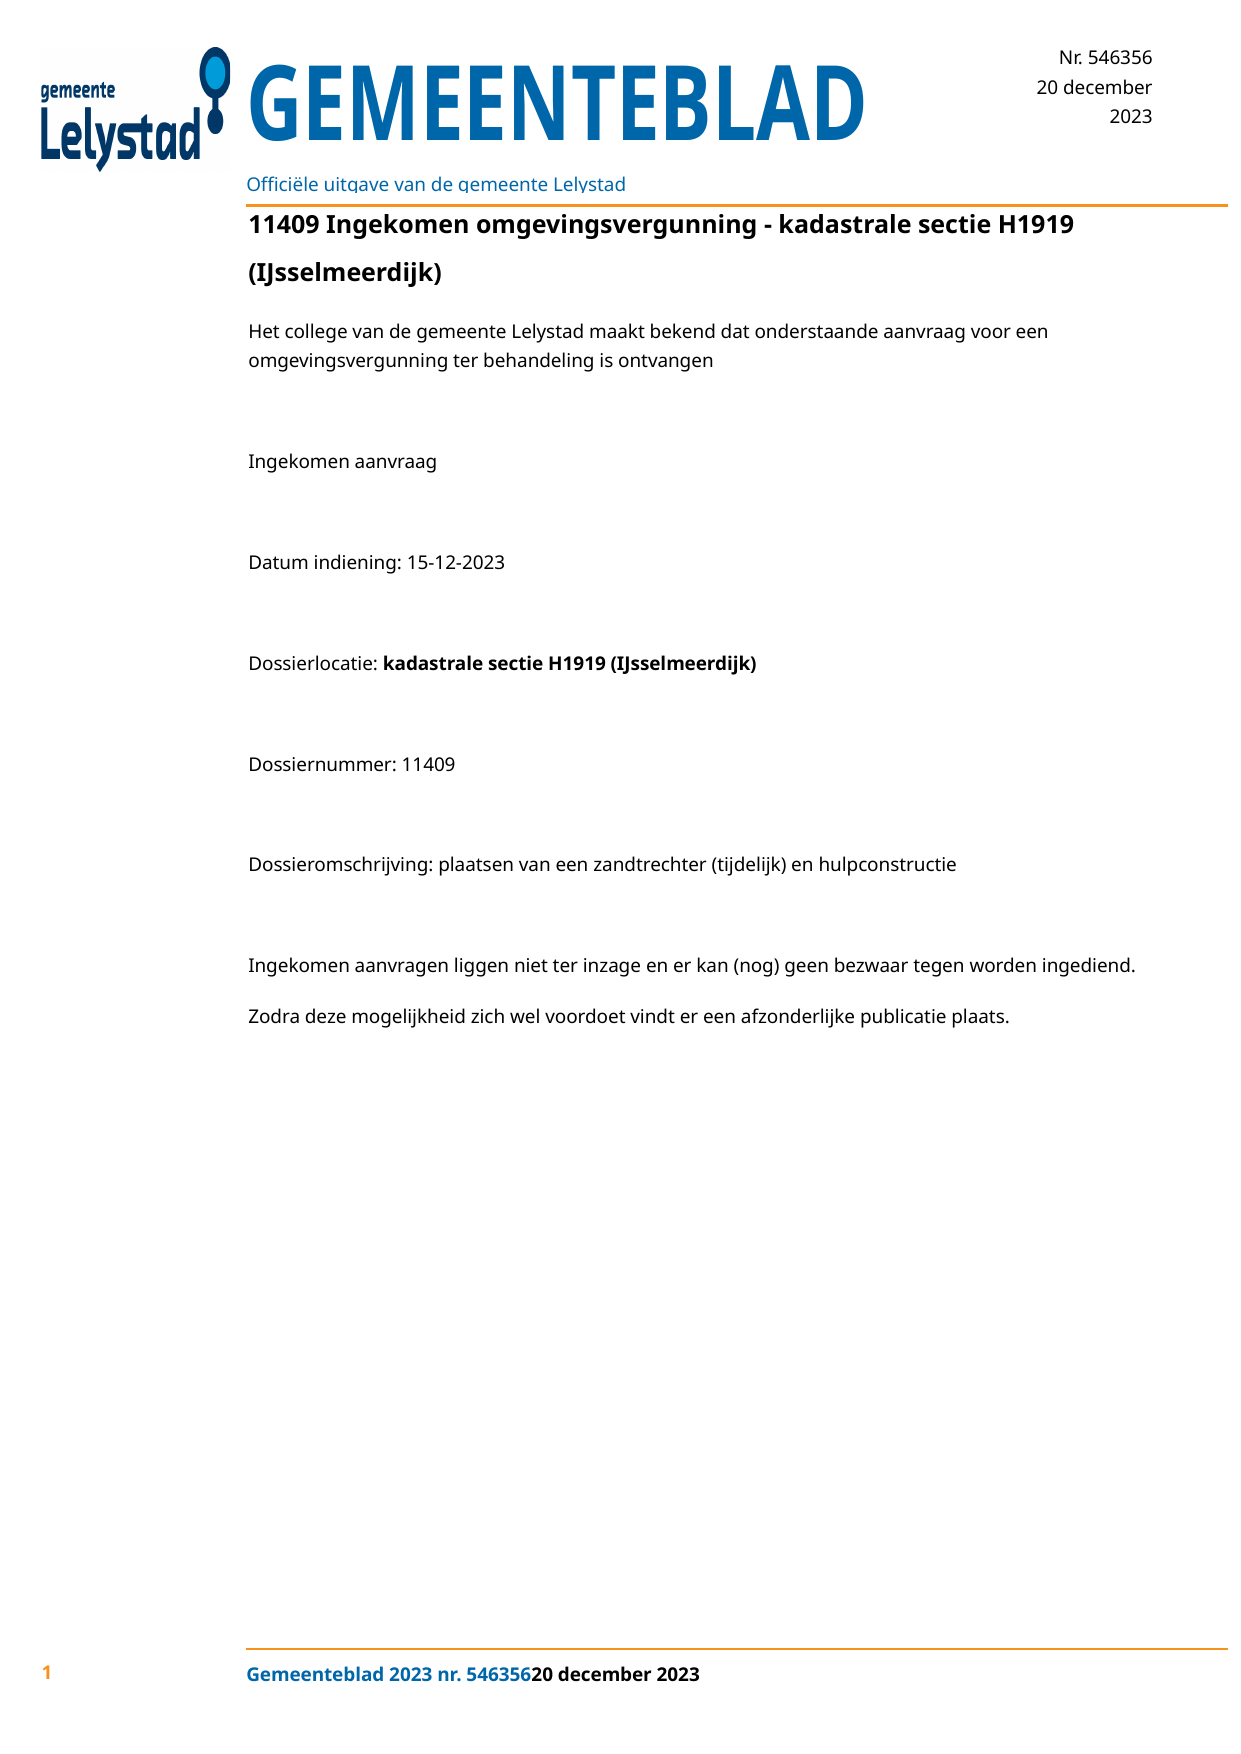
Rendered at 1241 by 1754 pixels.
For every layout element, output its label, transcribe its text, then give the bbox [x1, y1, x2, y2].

text Dossieromschrijving: plaatsen van een zandtrechter (tijdelijk) en hulpconstructie [248, 852, 1152, 877]
picture [41, 47, 231, 172]
text Dossierlocatie: kadastrale sectie H1919 (IJsselmeerdijk) [248, 650, 1152, 676]
text Ingekomen aanvragen liggen niet ter inzage en er kan (nog) geen bezwaar tegen worden ingediend. [248, 952, 1152, 978]
text Ingekomen aanvraag [248, 448, 1152, 474]
text Het college van de gemeente Lelystad maakt bekend dat onderstaande aanvraag voor een omgevingsvergunning ter behandeling is ontvangen [248, 318, 1152, 373]
text 11409 Ingekomen omgevingsvergunning - kadastrale sectie H1919 (IJsselmeerdijk) [248, 207, 1152, 288]
text Zodra deze mogelijkheid zich wel voordoet vindt er een afzonderlijke publicatie plaats. [248, 1003, 1152, 1029]
text Dossiernummer: 11409 [248, 751, 1152, 777]
text Datum indiening: 15-12-2023 [248, 549, 1152, 575]
